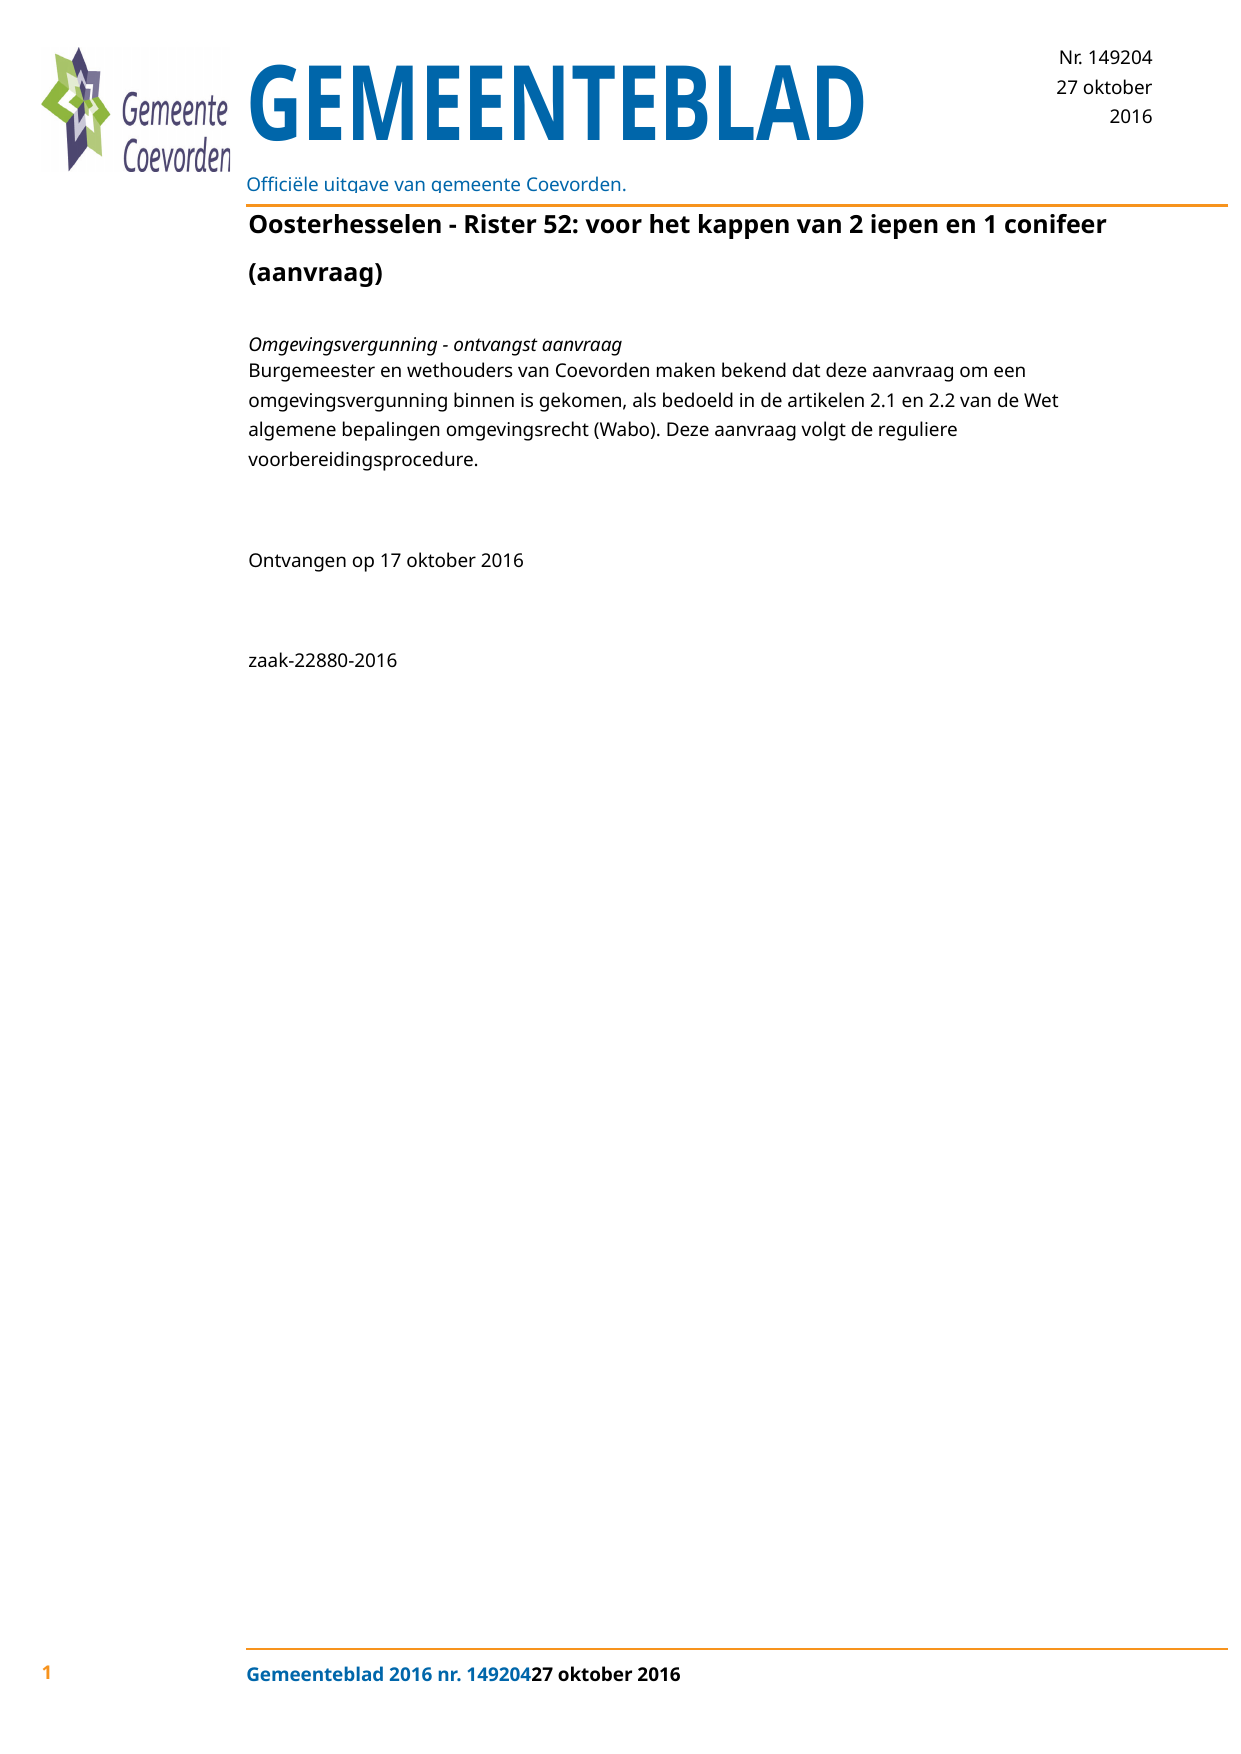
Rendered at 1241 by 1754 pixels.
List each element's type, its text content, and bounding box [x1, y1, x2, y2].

text Ontvangen op 17 oktober 2016 [248, 547, 1152, 572]
text Oosterhesselen - Rister 52: voor het kappen van 2 iepen en 1 conifeer (aanvraag) [248, 207, 1152, 288]
text Omgevingsvergunning - ontvangst aanvraag [248, 331, 1152, 357]
text zaak-22880-2016 [248, 648, 1152, 673]
text Burgemeester en wethouders van Coevorden maken bekend dat deze aanvraag om een omgevingsvergunning binnen is gekomen, als bedoeld in de artikelen 2.1 en 2.2 van de Wet algemene bepalingen omgevingsrecht (Wabo). Deze aanvraag volgt de reguliere voorbereidingsprocedure. [248, 357, 1152, 472]
picture [41, 47, 231, 172]
